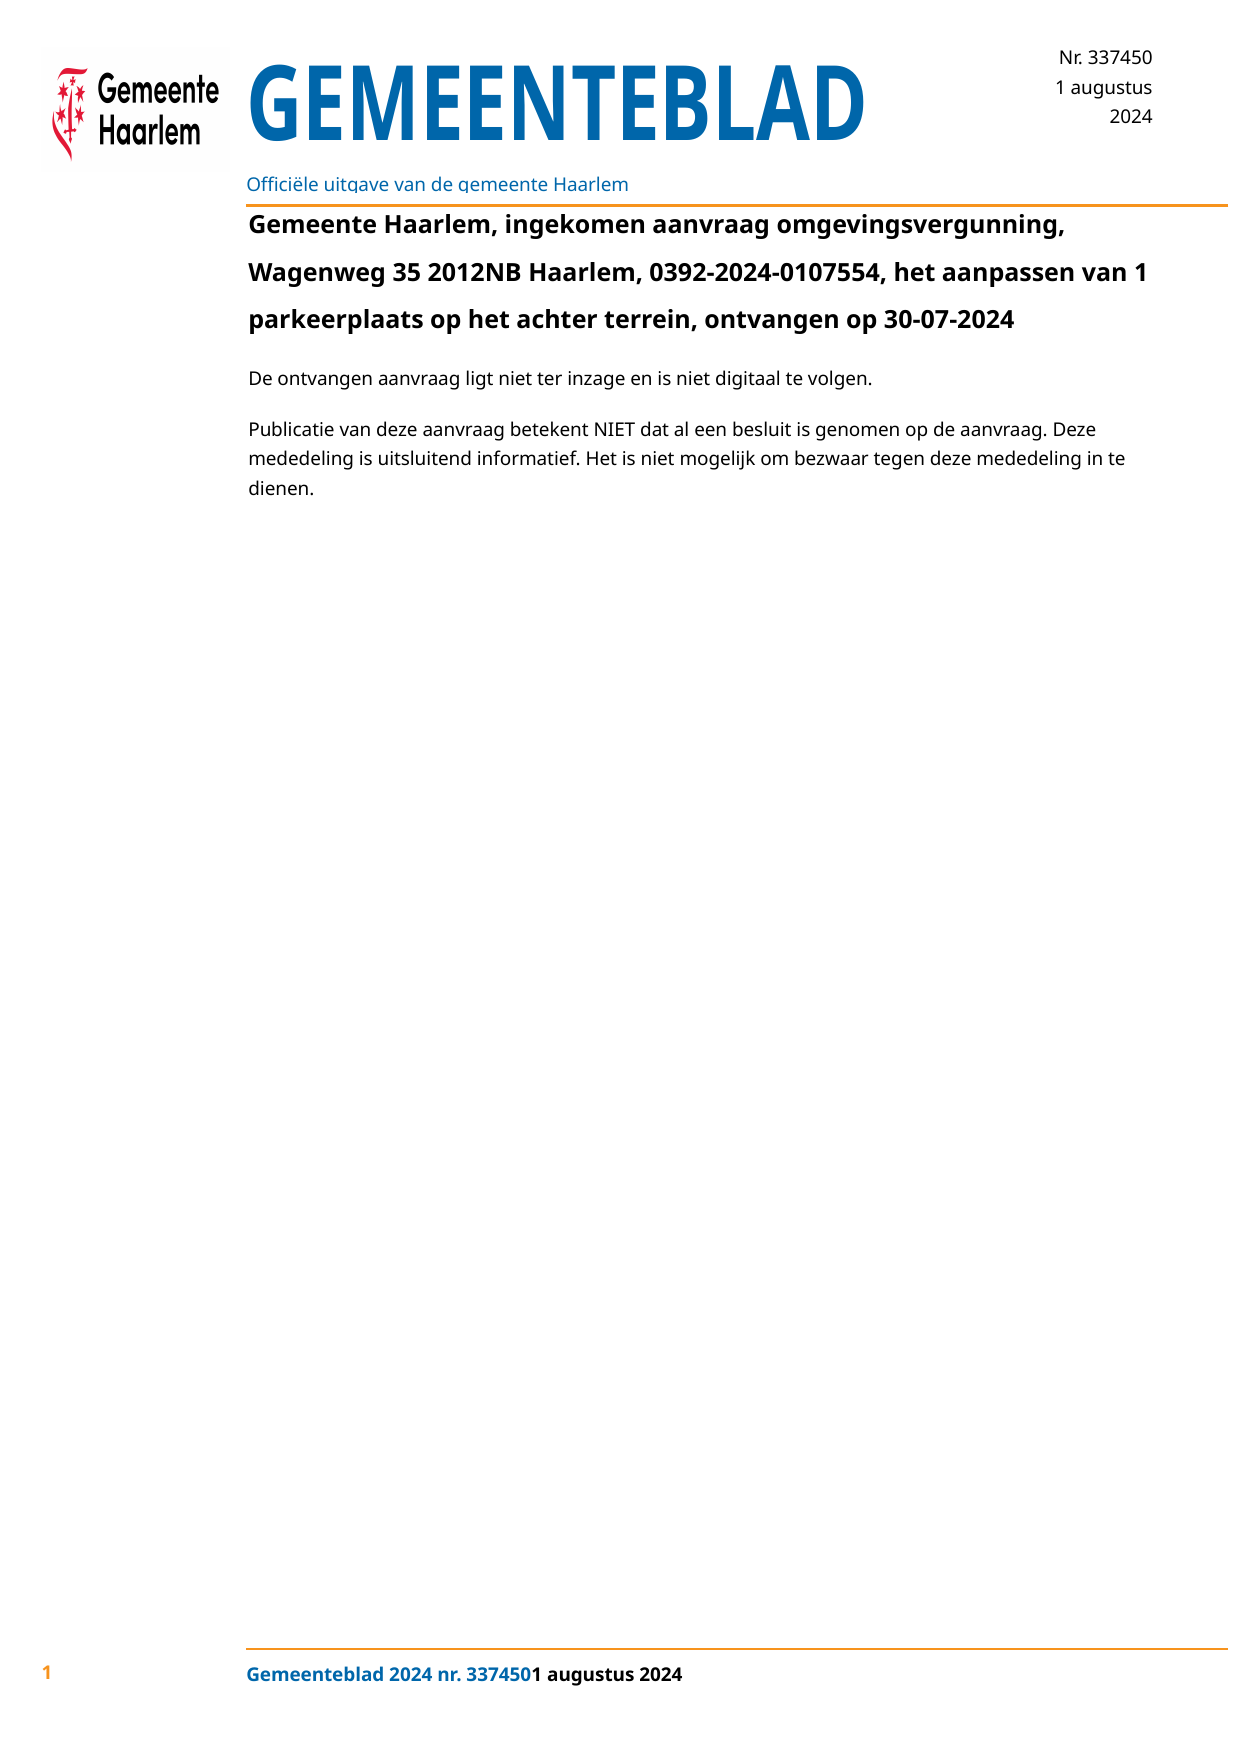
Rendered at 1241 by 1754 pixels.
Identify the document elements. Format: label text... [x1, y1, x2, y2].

text Publicatie van deze aanvraag betekent NIET dat al een besluit is genomen op de aanvraag. Deze mededeling is uitsluitend informatief. Het is niet mogelijk om bezwaar tegen deze mededeling in te dienen. [248, 416, 1152, 501]
text De ontvangen aanvraag ligt niet ter inzage en is niet digitaal te volgen. [248, 366, 1152, 391]
picture [41, 47, 231, 172]
text Gemeente Haarlem, ingekomen aanvraag omgevingsvergunning, Wagenweg 35 2012NB Haarlem, 0392-2024-0107554, het aanpassen van 1 parkeerplaats op het achter terrein, ontvangen op 30-07-2024 [248, 207, 1152, 336]
